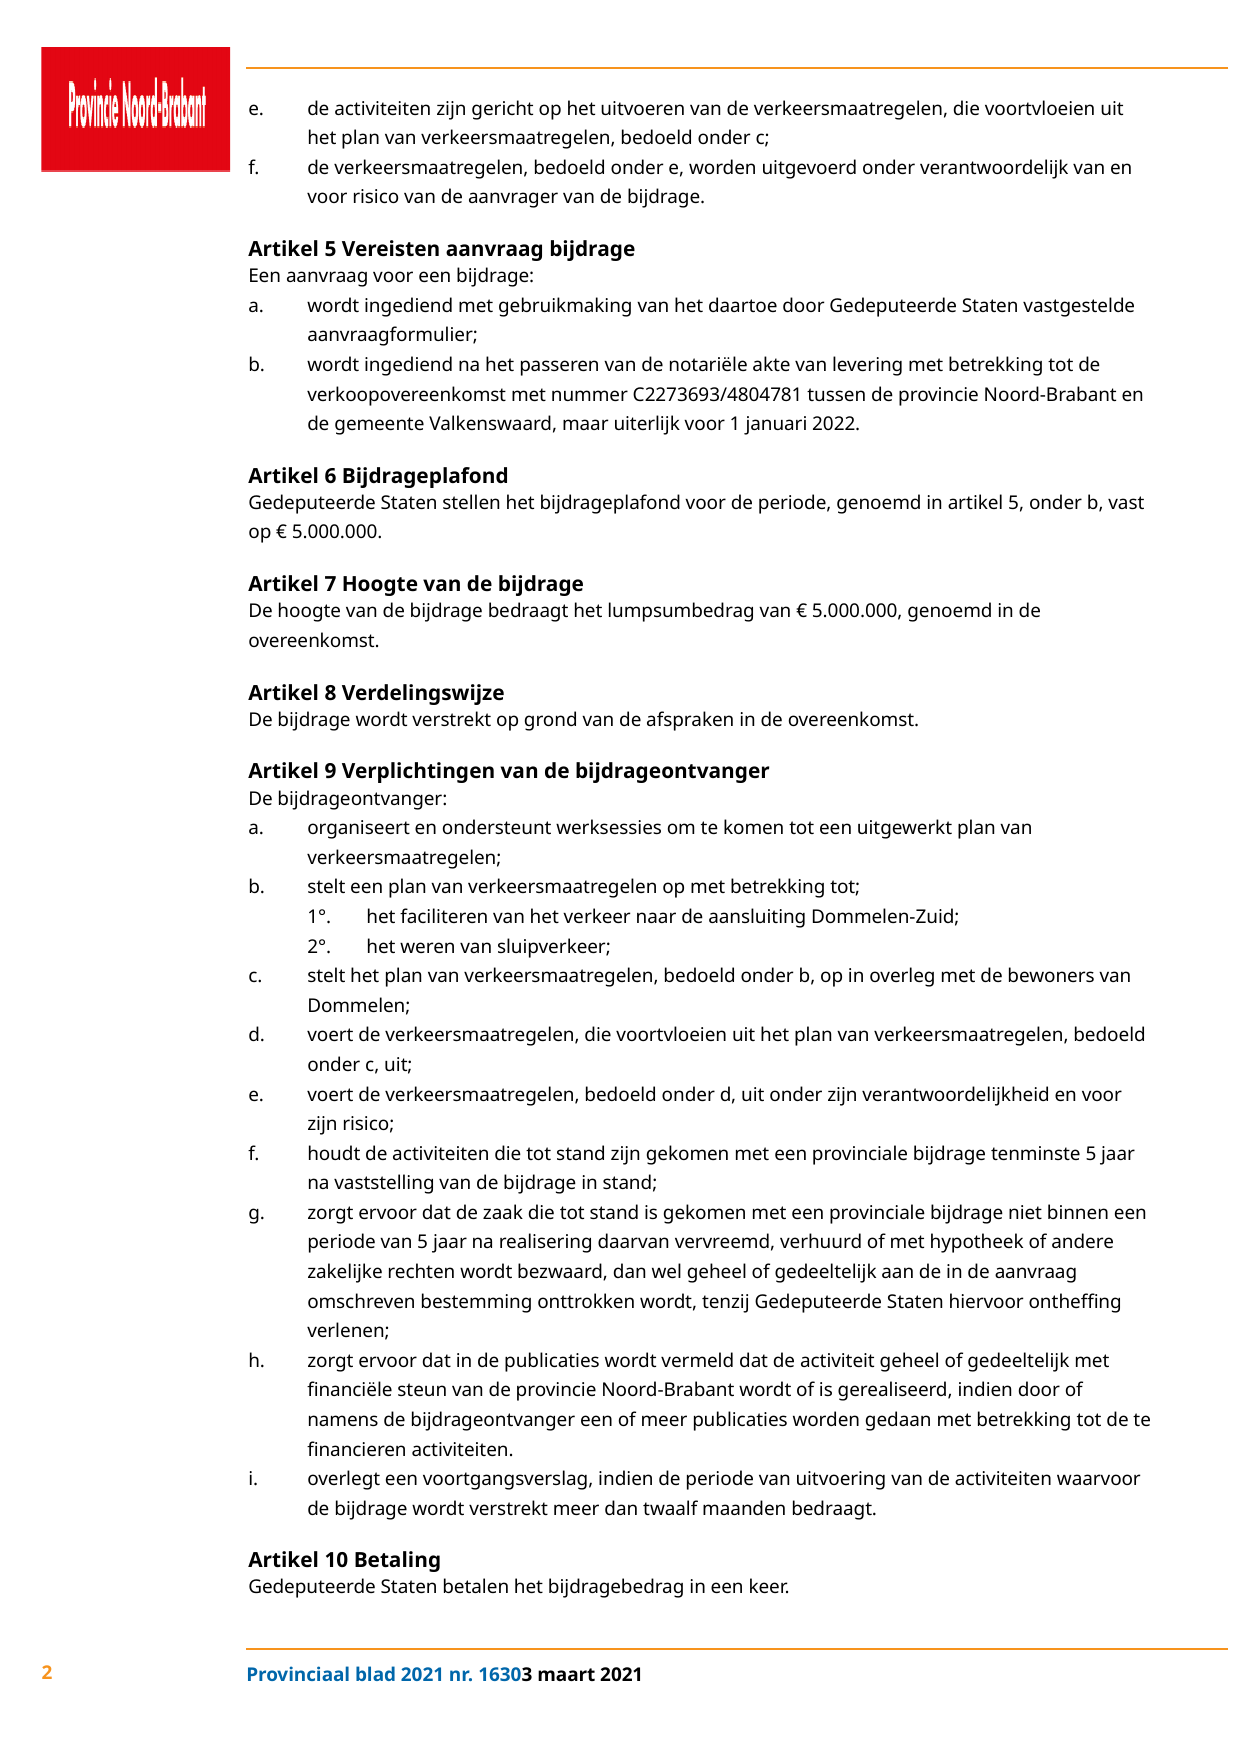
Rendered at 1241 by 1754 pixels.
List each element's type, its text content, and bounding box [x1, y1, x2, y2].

list wordt ingediend met gebruikmaking van het daartoe door Gedeputeerde Staten vastgestelde aanvraagformulier; [248, 292, 1152, 347]
text De hoogte van de bijdrage bedraagt het lumpsumbedrag van € 5.000.000, genoemd in de overeenkomst. [248, 598, 1152, 653]
list organiseert en ondersteunt werksessies om te komen tot een uitgewerkt plan van verkeersmaatregelen; [248, 814, 1152, 870]
text Artikel 6 Bijdrageplafond [248, 461, 1152, 489]
list het faciliteren van het verkeer naar de aansluiting Dommelen-Zuid; [307, 903, 1152, 929]
list wordt ingediend na het passeren van de notariële akte van levering met betrekking tot de verkoopovereenkomst met nummer C2273693/4804781 tussen de provincie Noord-Brabant en de gemeente Valkenswaard, maar uiterlijk voor 1 januari 2022. [248, 351, 1152, 436]
list voert de verkeersmaatregelen, bedoeld onder d, uit onder zijn verantwoordelijkheid en voor zijn risico; [248, 1081, 1152, 1136]
picture [41, 47, 231, 172]
text Artikel 8 Verdelingswijze [248, 678, 1152, 706]
text Gedeputeerde Staten stellen het bijdrageplafond voor de periode, genoemd in artikel 5, onder b, vast op € 5.000.000. [248, 489, 1152, 544]
list het weren van sluipverkeer; [307, 933, 1152, 958]
text Een aanvraag voor een bijdrage: [248, 262, 1152, 288]
list stelt een plan van verkeersmaatregelen op met betrekking tot; [248, 874, 1152, 899]
text De bijdrage wordt verstrekt op grond van de afspraken in de overeenkomst. [248, 706, 1152, 732]
list houdt de activiteiten die tot stand zijn gekomen met een provinciale bijdrage tenminste 5 jaar na vaststelling van de bijdrage in stand; [248, 1140, 1152, 1195]
text Gedeputeerde Staten betalen het bijdragebedrag in een keer. [248, 1574, 1152, 1599]
list de activiteiten zijn gericht op het uitvoeren van de verkeersmaatregelen, die voortvloeien uit het plan van verkeersmaatregelen, bedoeld onder c; [248, 95, 1152, 150]
text Artikel 7 Hoogte van de bijdrage [248, 569, 1152, 598]
list zorgt ervoor dat de zaak die tot stand is gekomen met een provinciale bijdrage niet binnen een periode van 5 jaar na realisering daarvan vervreemd, verhuurd of met hypotheek of andere zakelijke rechten wordt bezwaard, dan wel geheel of gedeeltelijk aan de in de aanvraag omschreven bestemming onttrokken wordt, tenzij Gedeputeerde Staten hiervoor ontheffing verlenen; [248, 1199, 1152, 1343]
text Artikel 5 Vereisten aanvraag bijdrage [248, 234, 1152, 262]
list de verkeersmaatregelen, bedoeld onder e, worden uitgevoerd onder verantwoordelijk van en voor risico van de aanvrager van de bijdrage. [248, 154, 1152, 209]
list stelt het plan van verkeersmaatregelen, bedoeld onder b, op in overleg met de bewoners van Dommelen; [248, 962, 1152, 1018]
list overlegt een voortgangsverslag, indien de periode van uitvoering van de activiteiten waarvoor de bijdrage wordt verstrekt meer dan twaalf maanden bedraagt. [248, 1465, 1152, 1521]
list zorgt ervoor dat in de publicaties wordt vermeld dat de activiteit geheel of gedeeltelijk met financiële steun van de provincie Noord-Brabant wordt of is gerealiseerd, indien door of namens de bijdrageontvanger een of meer publicaties worden gedaan met betrekking tot de te financieren activiteiten. [248, 1347, 1152, 1461]
text Artikel 10 Betaling [248, 1545, 1152, 1574]
text De bijdrageontvanger: [248, 785, 1152, 811]
list voert de verkeersmaatregelen, die voortvloeien uit het plan van verkeersmaatregelen, bedoeld onder c, uit; [248, 1022, 1152, 1077]
text Artikel 9 Verplichtingen van de bijdrageontvanger [248, 756, 1152, 785]
